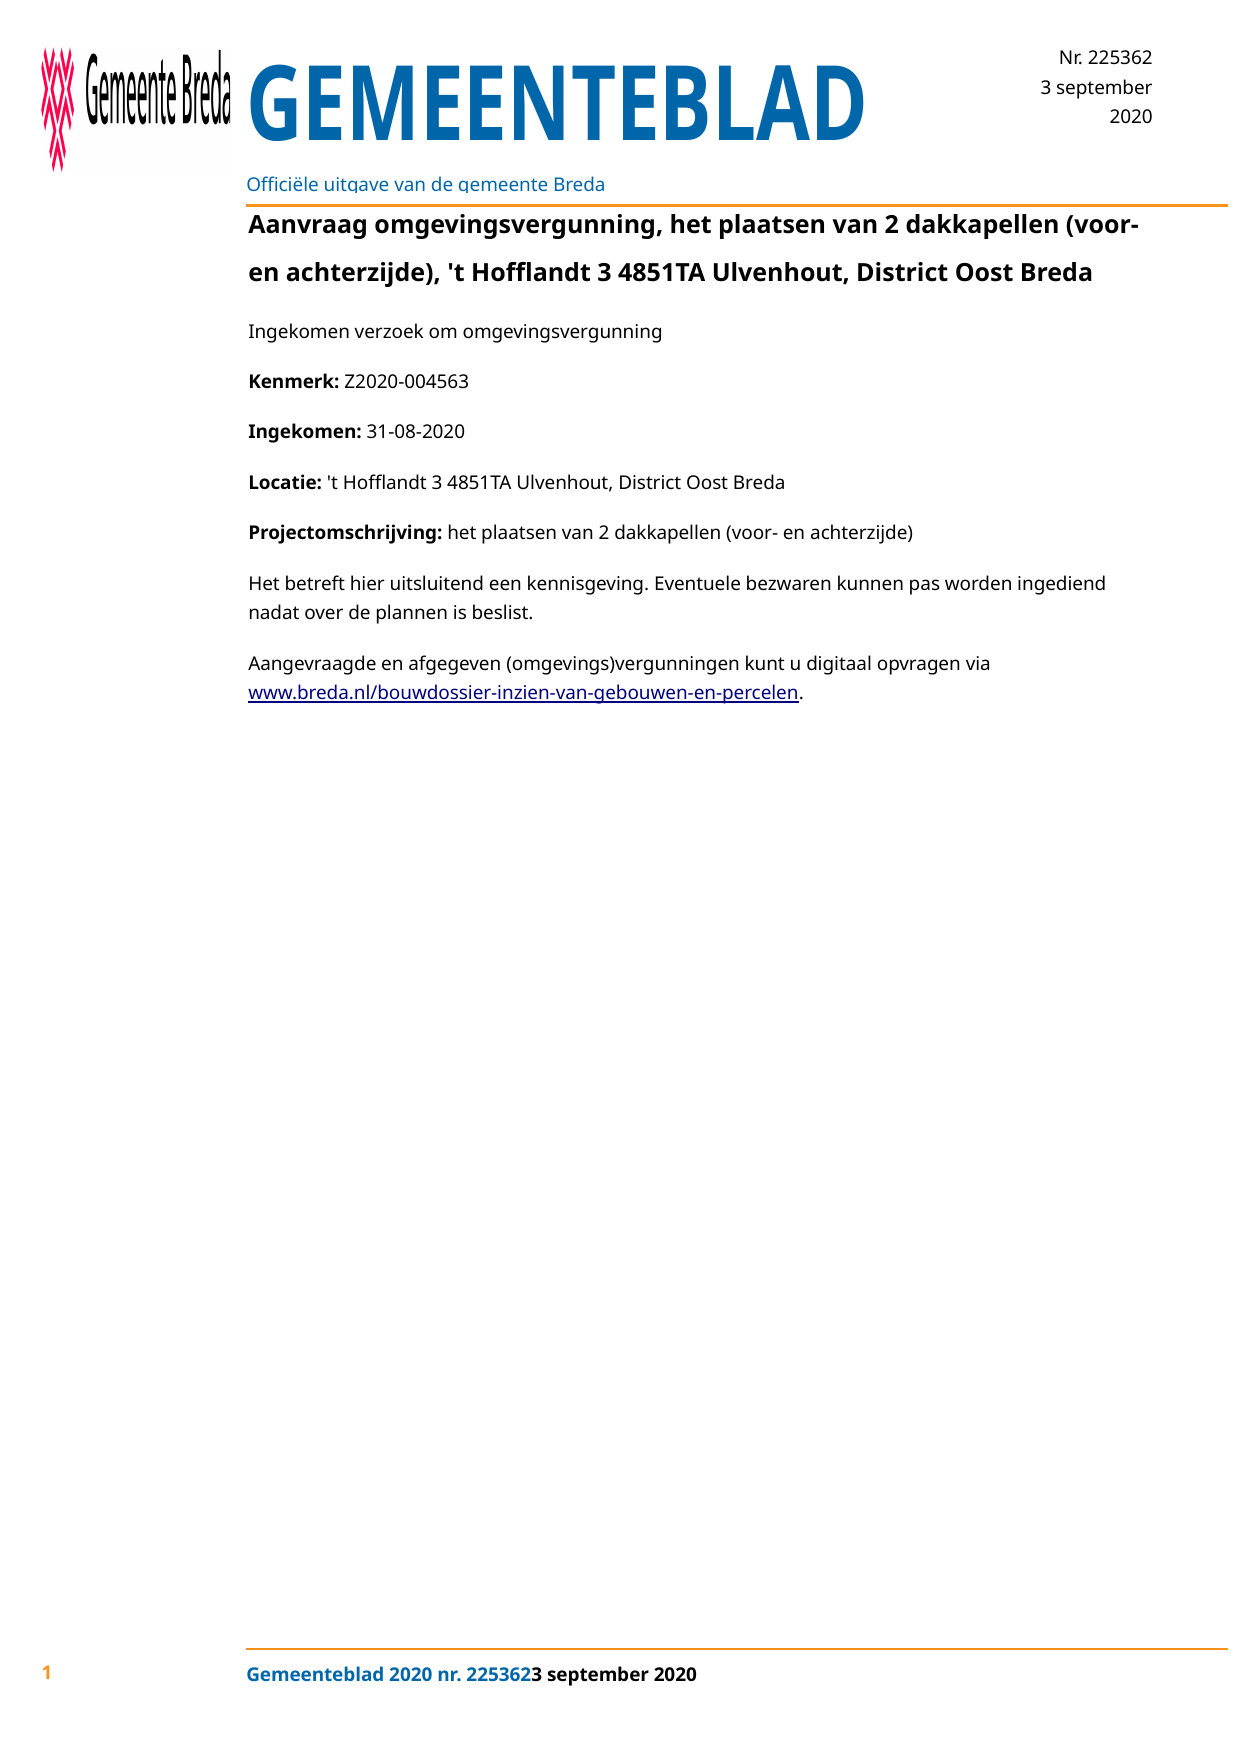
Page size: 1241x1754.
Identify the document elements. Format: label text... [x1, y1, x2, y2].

text Kenmerk: Z2020-004563 [248, 368, 1152, 394]
text Het betreft hier uitsluitend een kennisgeving. Eventuele bezwaren kunnen pas worden ingediend nadat over de plannen is beslist. [248, 570, 1152, 625]
text Locatie: 't Hofflandt 3 4851TA Ulvenhout, District Oost Breda [248, 469, 1152, 495]
text Ingekomen verzoek om omgevingsvergunning [248, 318, 1152, 344]
picture [41, 47, 231, 172]
text Aanvraag omgevingsvergunning, het plaatsen van 2 dakkapellen (voor- en achterzijde), 't Hofflandt 3 4851TA Ulvenhout, District Oost Breda [248, 207, 1152, 288]
text Projectomschrijving: het plaatsen van 2 dakkapellen (voor- en achterzijde) [248, 519, 1152, 545]
text Aangevraagde en afgegeven (omgevings)vergunningen kunt u digitaal opvragen via www.breda.nl/bouwdossier-inzien-van-gebouwen-en-percelen. [248, 650, 1152, 705]
text Ingekomen: 31-08-2020 [248, 419, 1152, 444]
